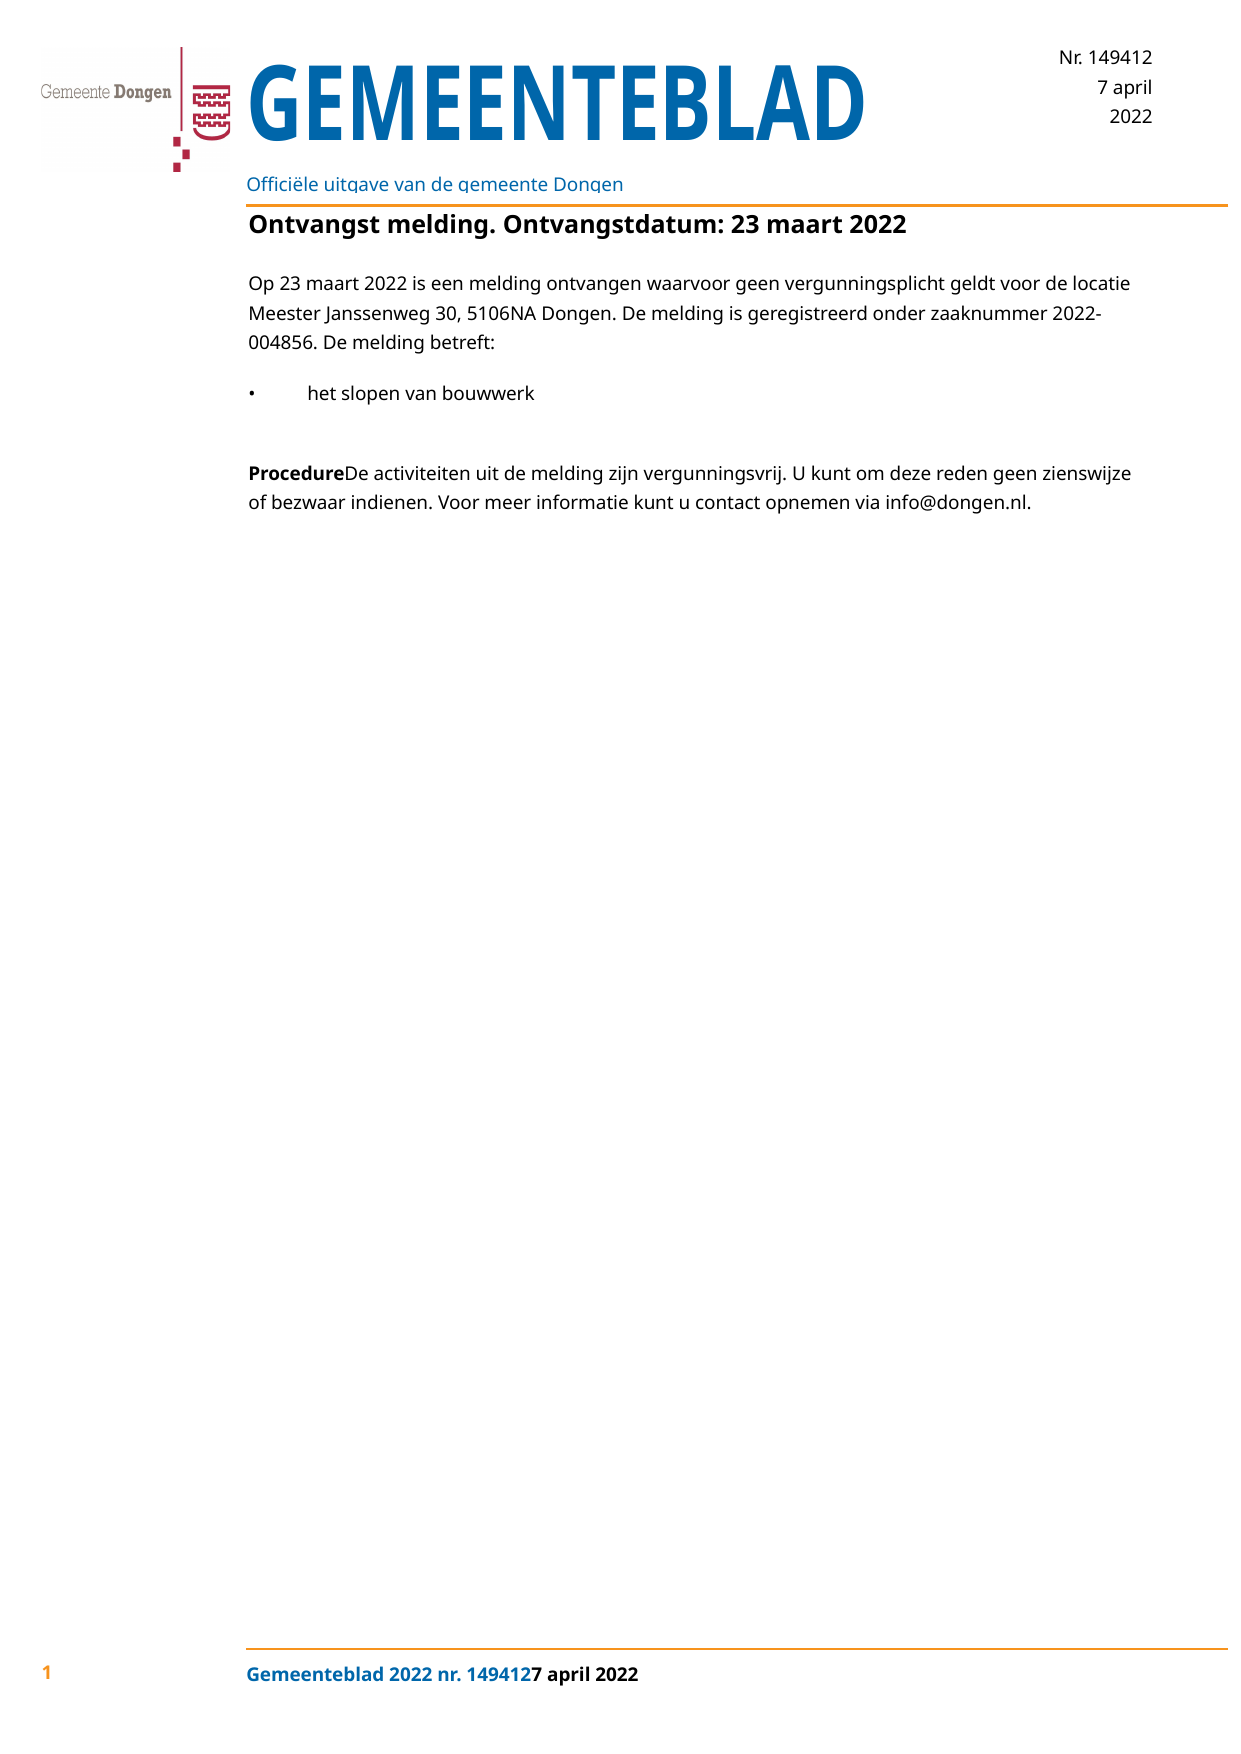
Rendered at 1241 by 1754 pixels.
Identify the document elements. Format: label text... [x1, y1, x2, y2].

list het slopen van bouwwerk [248, 380, 1152, 406]
text Op 23 maart 2022 is een melding ontvangen waarvoor geen vergunningsplicht geldt voor de locatie Meester Janssenweg 30, 5106NA Dongen. De melding is geregistreerd onder zaaknummer 2022-004856. De melding betreft: [248, 270, 1152, 355]
text Ontvangst melding. Ontvangstdatum: 23 maart 2022 [248, 207, 1152, 241]
picture [41, 47, 231, 172]
text ProcedureDe activiteiten uit de melding zijn vergunningsvrij. U kunt om deze reden geen zienswijze of bezwaar indienen. Voor meer informatie kunt u contact opnemen via info@dongen.nl. [248, 460, 1152, 515]
